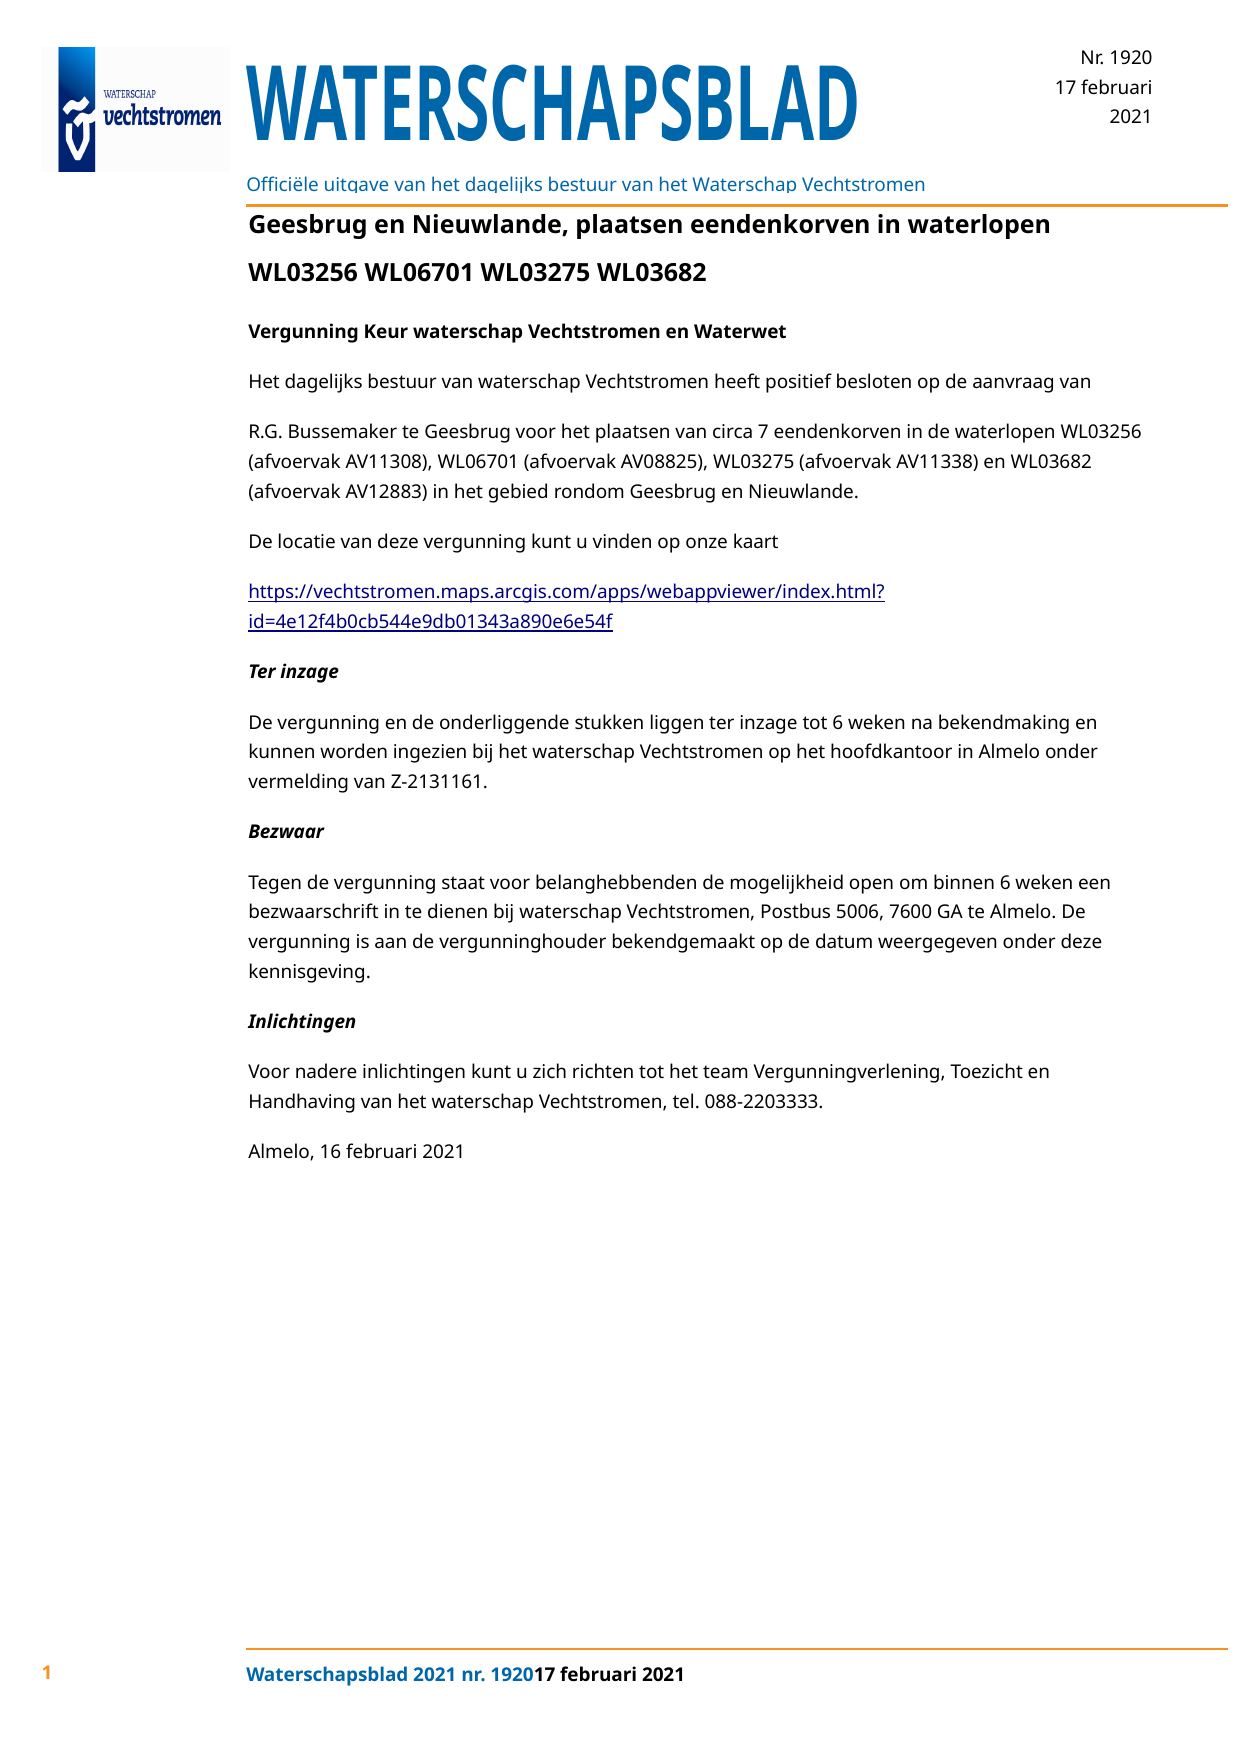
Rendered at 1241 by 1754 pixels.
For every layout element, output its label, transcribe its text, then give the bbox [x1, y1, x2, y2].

text Vergunning Keur waterschap Vechtstromen en Waterwet [248, 318, 1152, 344]
text Almelo, 16 februari 2021 [248, 1139, 1152, 1164]
text Bezwaar [248, 819, 1152, 844]
text R.G. Bussemaker te Geesbrug voor het plaatsen van circa 7 eendenkorven in de waterlopen WL03256 (afvoervak AV11308), WL06701 (afvoervak AV08825), WL03275 (afvoervak AV11338) en WL03682 (afvoervak AV12883) in het gebied rondom Geesbrug en Nieuwlande. [248, 419, 1152, 504]
text De vergunning en de onderliggende stukken liggen ter inzage tot 6 weken na bekendmaking en kunnen worden ingezien bij het waterschap Vechtstromen op het hoofdkantoor in Almelo onder vermelding van Z-2131161. [248, 709, 1152, 794]
text Inlichtingen [248, 1008, 1152, 1034]
text Ter inzage [248, 659, 1152, 684]
text Voor nadere inlichtingen kunt u zich richten tot het team Vergunningverlening, Toezicht en Handhaving van het waterschap Vechtstromen, tel. 088-2203333. [248, 1059, 1152, 1114]
text https://vechtstromen.maps.arcgis.com/apps/webappviewer/index.html?id=4e12f4b0cb544e9db01343a890e6e54f [248, 579, 1152, 634]
text Geesbrug en Nieuwlande, plaatsen eendenkorven in waterlopen WL03256 WL06701 WL03275 WL03682 [248, 207, 1152, 288]
text Tegen de vergunning staat voor belanghebbenden de mogelijkheid open om binnen 6 weken een bezwaarschrift in te dienen bij waterschap Vechtstromen, Postbus 5006, 7600 GA te Almelo. De vergunning is aan de vergunninghouder bekendgemaakt op de datum weergegeven onder deze kennisgeving. [248, 869, 1152, 984]
text De locatie van deze vergunning kunt u vinden op onze kaart [248, 528, 1152, 554]
text Het dagelijks bestuur van waterschap Vechtstromen heeft positief besloten op de aanvraag van [248, 368, 1152, 394]
picture [41, 47, 231, 172]
